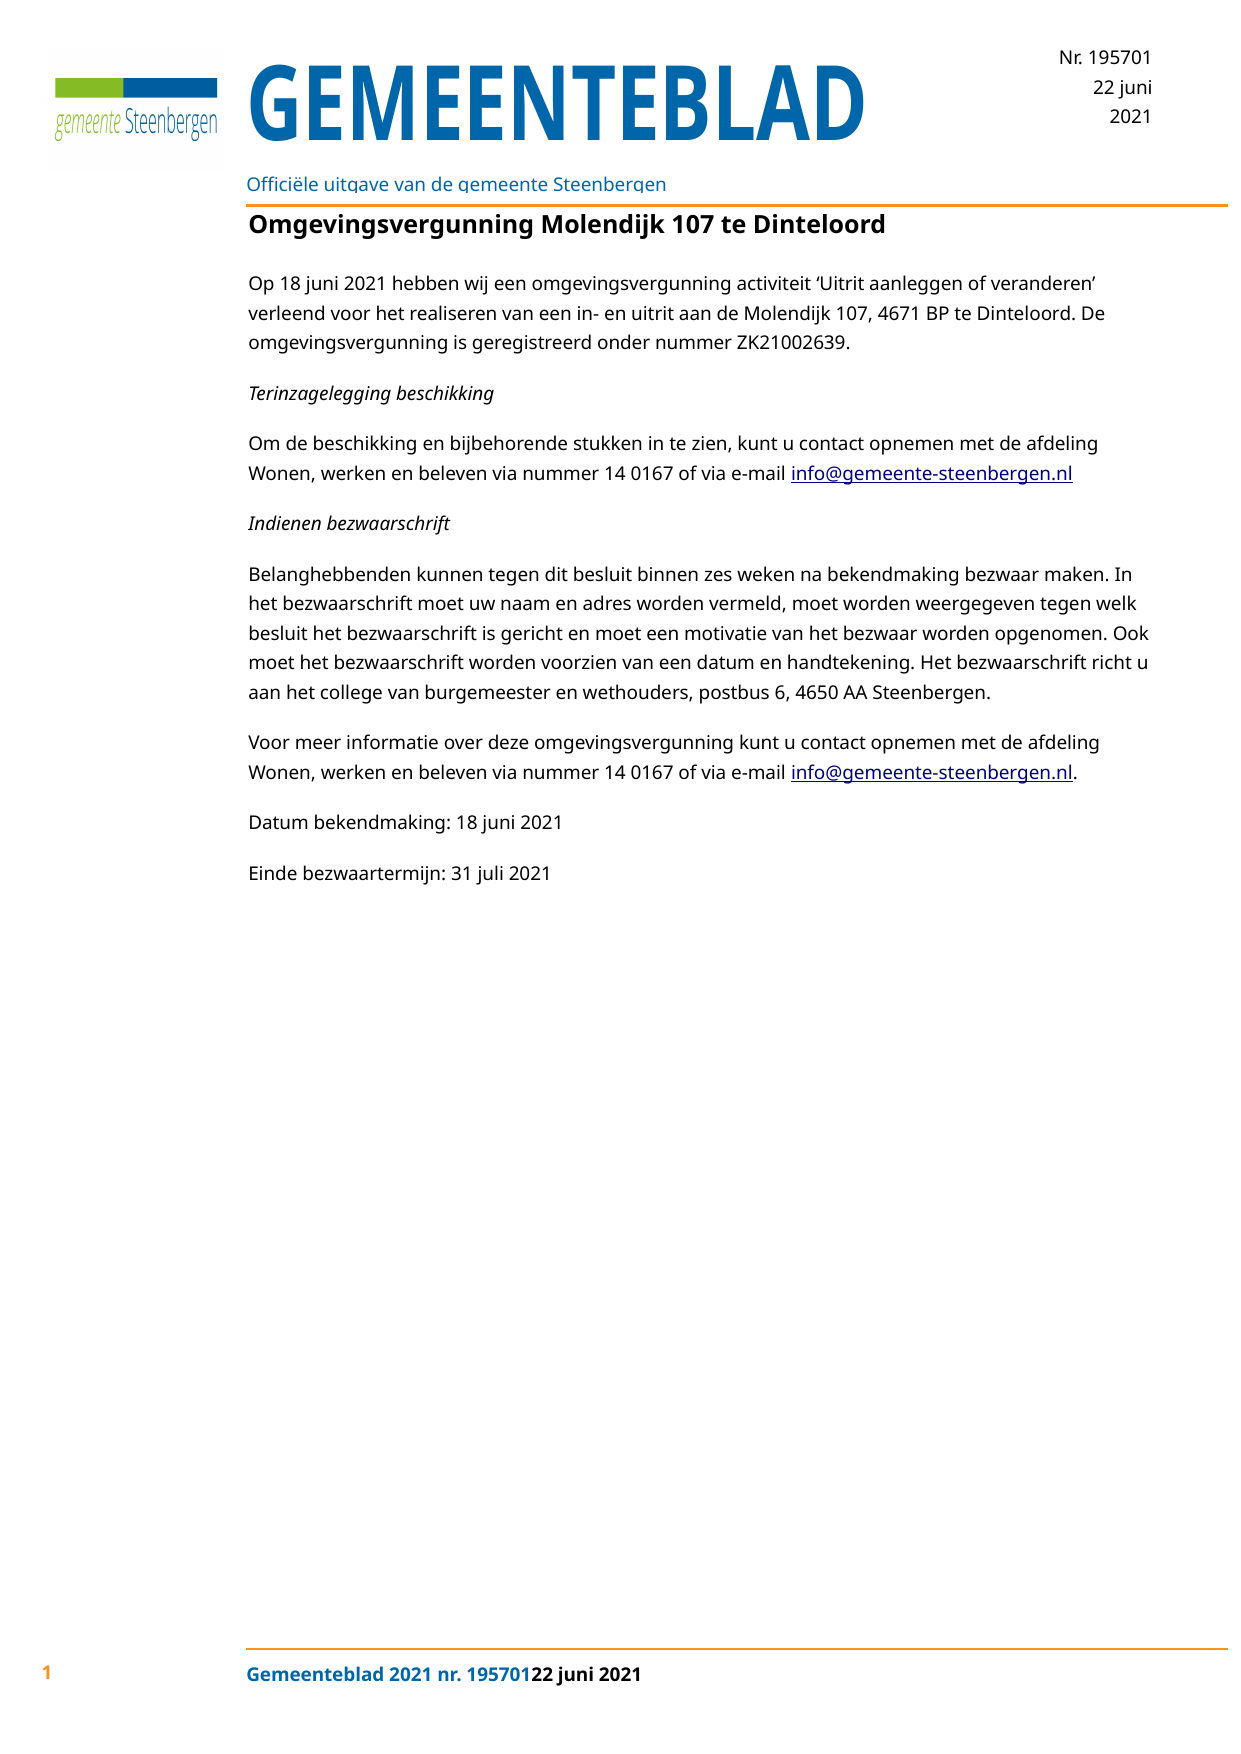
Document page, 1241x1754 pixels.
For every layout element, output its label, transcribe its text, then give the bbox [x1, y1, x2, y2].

text Voor meer informatie over deze omgevingsvergunning kunt u contact opnemen met de afdeling Wonen, werken en beleven via nummer 14 0167 of via e-mail info@gemeente-steenbergen.nl. [248, 729, 1152, 785]
text Terinzagelegging beschikking [248, 380, 1152, 406]
text Indienen bezwaarschrift [248, 510, 1152, 536]
text Omgevingsvergunning Molendijk 107 te Dinteloord [248, 207, 1152, 241]
picture [41, 47, 231, 172]
text Belanghebbenden kunnen tegen dit besluit binnen zes weken na bekendmaking bezwaar maken. In het bezwaarschrift moet uw naam en adres worden vermeld, moet worden weergegeven tegen welk besluit het bezwaarschrift is gericht en moet een motivatie van het bezwaar worden opgenomen. Ook moet het bezwaarschrift worden voorzien van een datum en handtekening. Het bezwaarschrift richt u aan het college van burgemeester en wethouders, postbus 6, 4650 AA Steenbergen. [248, 561, 1152, 705]
text Op 18 juni 2021 hebben wij een omgevingsvergunning activiteit ‘Uitrit aanleggen of veranderen’ verleend voor het realiseren van een in- en uitrit aan de Molendijk 107, 4671 BP te Dinteloord. De omgevingsvergunning is geregistreerd onder nummer ZK21002639. [248, 270, 1152, 355]
text Om de beschikking en bijbehorende stukken in te zien, kunt u contact opnemen met de afdeling Wonen, werken en beleven via nummer 14 0167 of via e-mail info@gemeente-steenbergen.nl [248, 430, 1152, 486]
text Einde bezwaartermijn: 31 juli 2021 [248, 860, 1152, 886]
text Datum bekendmaking: 18 juni 2021 [248, 809, 1152, 835]
